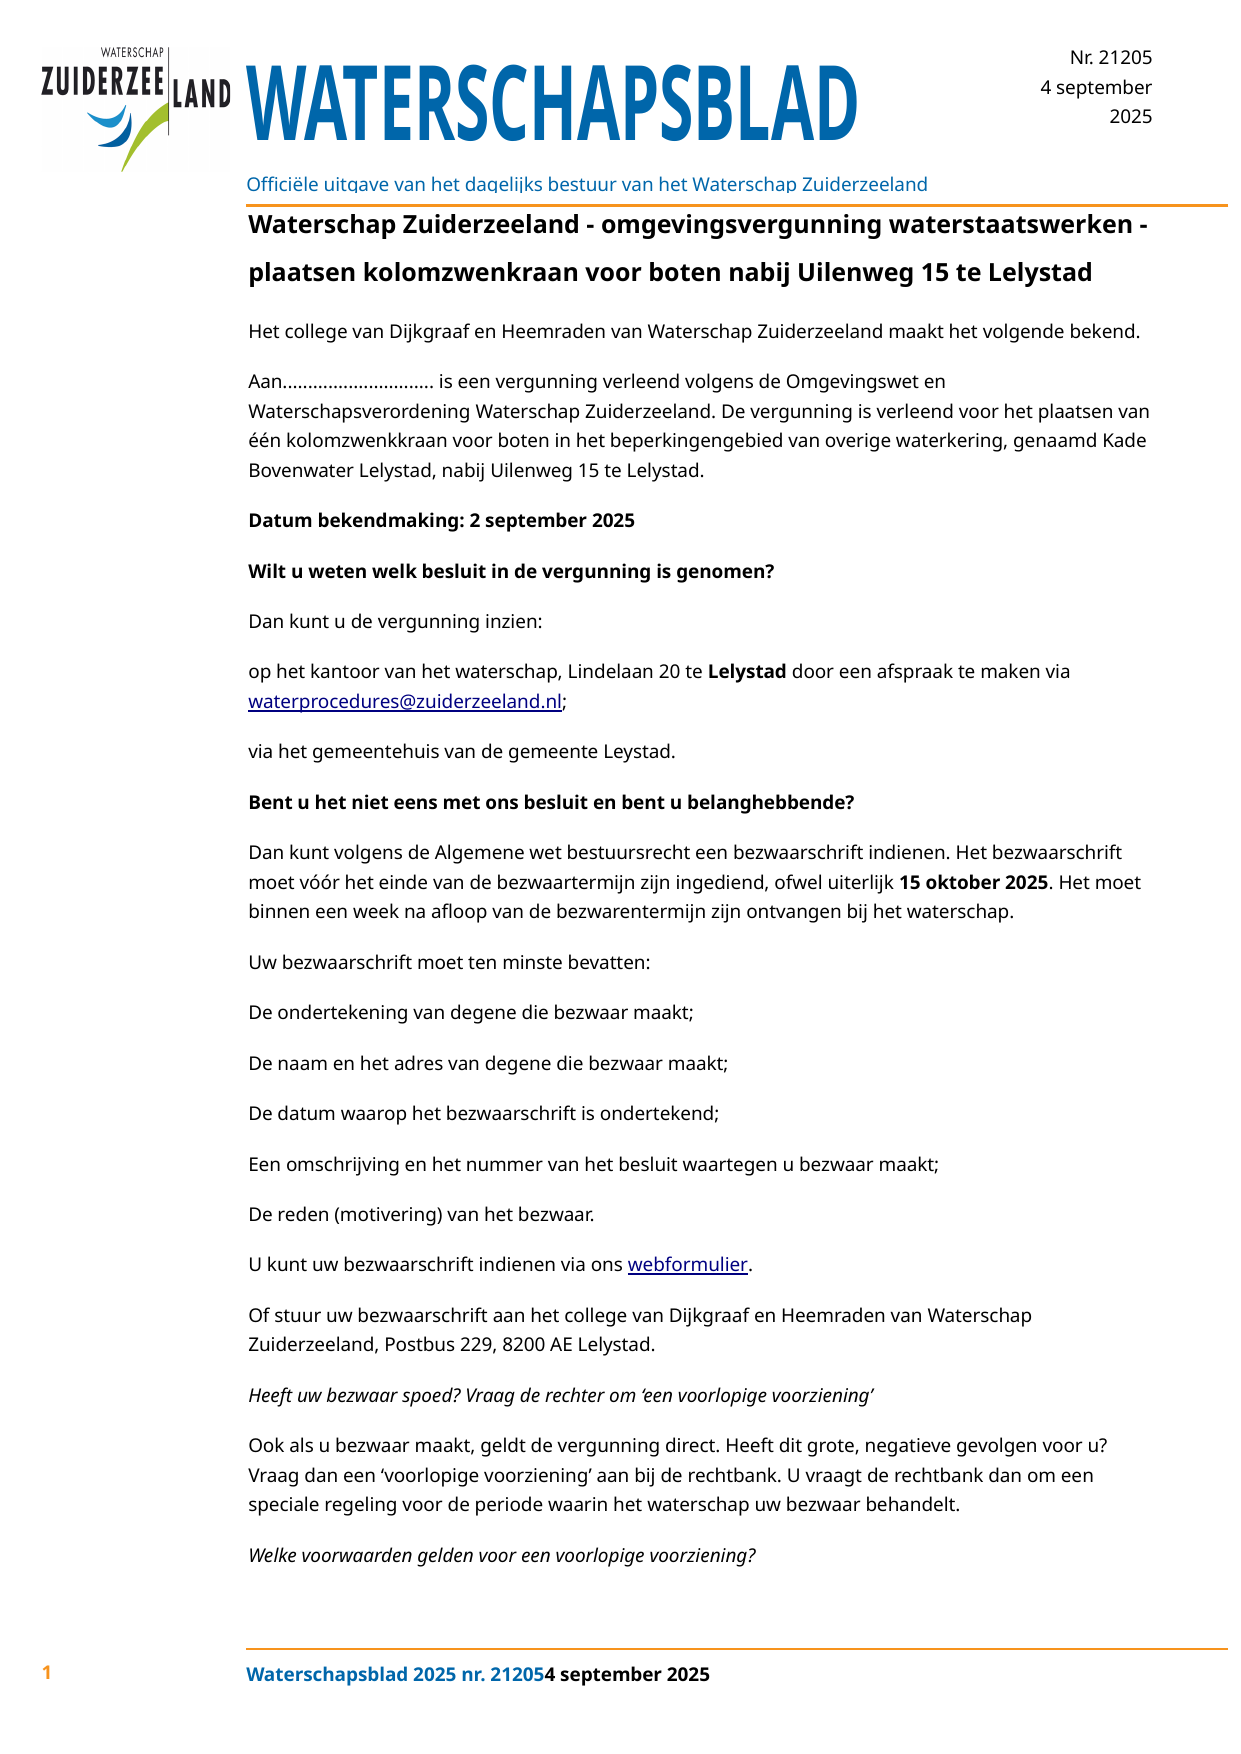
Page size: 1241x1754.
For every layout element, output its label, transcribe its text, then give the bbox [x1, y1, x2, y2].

text De ondertekening van degene die bezwaar maakt; [248, 999, 1152, 1025]
text Heeft uw bezwaar spoed? Vraag de rechter om ‘een voorlopige voorziening’ [248, 1382, 1152, 1408]
text Dan kunt u de vergunning inzien: [248, 608, 1152, 634]
text Dan kunt volgens de Algemene wet bestuursrecht een bezwaarschrift indienen. Het bezwaarschrift moet vóór het einde van de bezwaartermijn zijn ingediend, ofwel uiterlijk 15 oktober 2025. Het moet binnen een week na afloop van de bezwarentermijn zijn ontvangen bij het waterschap. [248, 839, 1152, 924]
text Datum bekendmaking: 2 september 2025 [248, 507, 1152, 533]
text Het college van Dijkgraaf en Heemraden van Waterschap Zuiderzeeland maakt het volgende bekend. [248, 318, 1152, 344]
text De datum waarop het bezwaarschrift is ondertekend; [248, 1100, 1152, 1126]
text via het gemeentehuis van de gemeente Leystad. [248, 739, 1152, 764]
text op het kantoor van het waterschap, Lindelaan 20 te Lelystad door een afspraak te maken via waterprocedures@zuiderzeeland.nl; [248, 659, 1152, 714]
text De naam en het adres van degene die bezwaar maakt; [248, 1050, 1152, 1076]
text Aan.............................. is een vergunning verleend volgens de Omgevingswet en Waterschapsverordening Waterschap Zuiderzeeland. De vergunning is verleend voor het plaatsen van één kolomzwenkkraan voor boten in het beperkingengebied van overige waterkering, genaamd Kade Bovenwater Lelystad, nabij Uilenweg 15 te Lelystad. [248, 368, 1152, 483]
text Ook als u bezwaar maakt, geldt de vergunning direct. Heeft dit grote, negatieve gevolgen voor u? Vraag dan een ‘voorlopige voorziening’ aan bij de rechtbank. U vraagt de rechtbank dan om een speciale regeling voor de periode waarin het waterschap uw bezwaar behandelt. [248, 1432, 1152, 1517]
text Welke voorwaarden gelden voor een voorlopige voorziening? [248, 1542, 1152, 1568]
text U kunt uw bezwaarschrift indienen via ons webformulier. [248, 1252, 1152, 1277]
picture [41, 47, 231, 172]
text Bent u het niet eens met ons besluit en bent u belanghebbende? [248, 789, 1152, 815]
text Uw bezwaarschrift moet ten minste bevatten: [248, 949, 1152, 975]
text Waterschap Zuiderzeeland - omgevingsvergunning waterstaatswerken - plaatsen kolomzwenkraan voor boten nabij Uilenweg 15 te Lelystad [248, 207, 1152, 288]
text Of stuur uw bezwaarschrift aan het college van Dijkgraaf en Heemraden van Waterschap Zuiderzeeland, Postbus 229, 8200 AE Lelystad. [248, 1302, 1152, 1357]
text Een omschrijving en het nummer van het besluit waartegen u bezwaar maakt; [248, 1151, 1152, 1177]
text De reden (motivering) van het bezwaar. [248, 1201, 1152, 1227]
text Wilt u weten welk besluit in de vergunning is genomen? [248, 558, 1152, 584]
